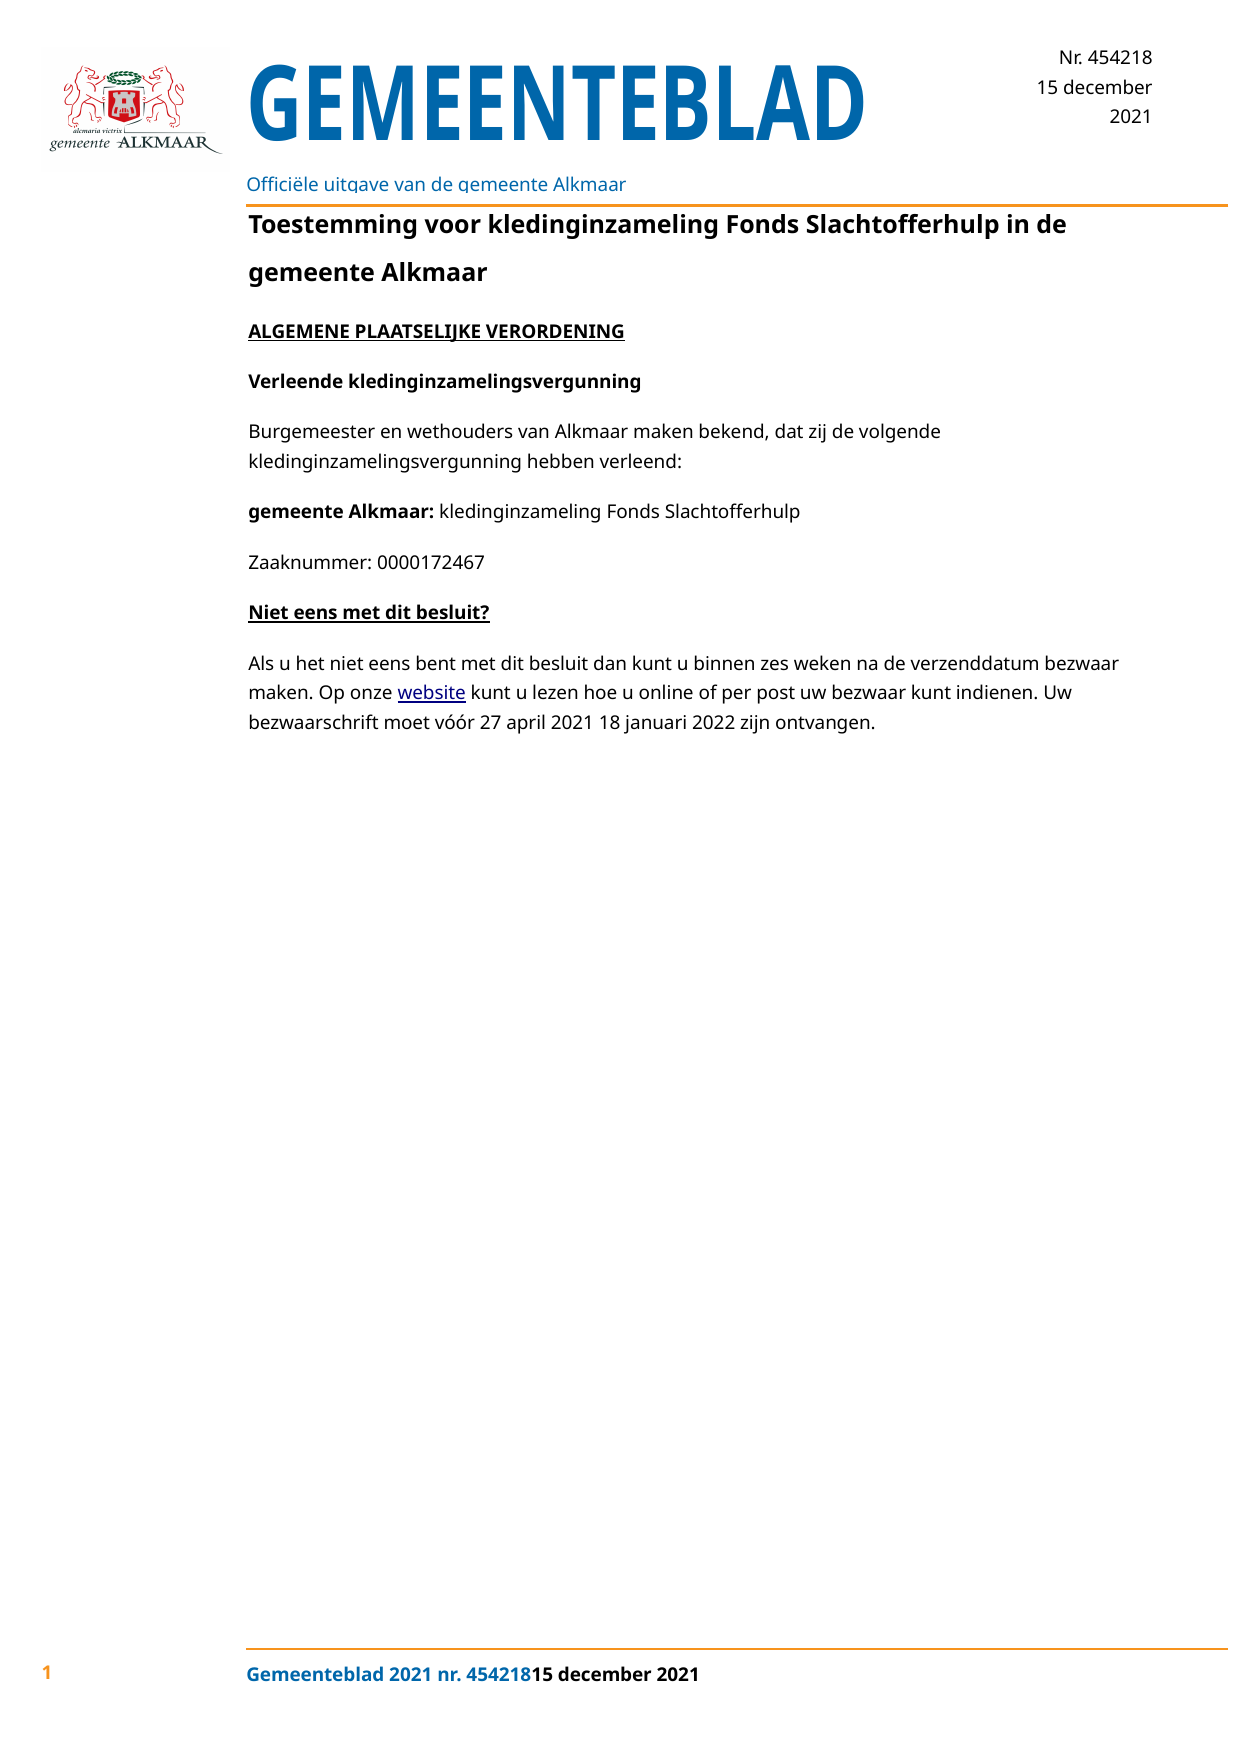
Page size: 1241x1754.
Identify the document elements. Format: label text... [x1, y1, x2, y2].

picture [41, 47, 231, 172]
text Als u het niet eens bent met dit besluit dan kunt u binnen zes weken na de verzenddatum bezwaar maken. Op onze website kunt u lezen hoe u online of per post uw bezwaar kunt indienen. Uw bezwaarschrift moet vóór 27 april 2021 18 januari 2022 zijn ontvangen. [248, 650, 1152, 735]
text Burgemeester en wethouders van Alkmaar maken bekend, dat zij de volgende kledinginzamelingsvergunning hebben verleend: [248, 419, 1152, 474]
text ALGEMENE PLAATSELIJKE VERORDENING [248, 318, 1152, 344]
text Verleende kledinginzamelingsvergunning [248, 368, 1152, 394]
text Zaaknummer: 0000172467 [248, 549, 1152, 575]
text Toestemming voor kledinginzameling Fonds Slachtofferhulp in de gemeente Alkmaar [248, 207, 1152, 288]
text Niet eens met dit besluit? [248, 599, 1152, 625]
text gemeente Alkmaar: kledinginzameling Fonds Slachtofferhulp [248, 499, 1152, 524]
